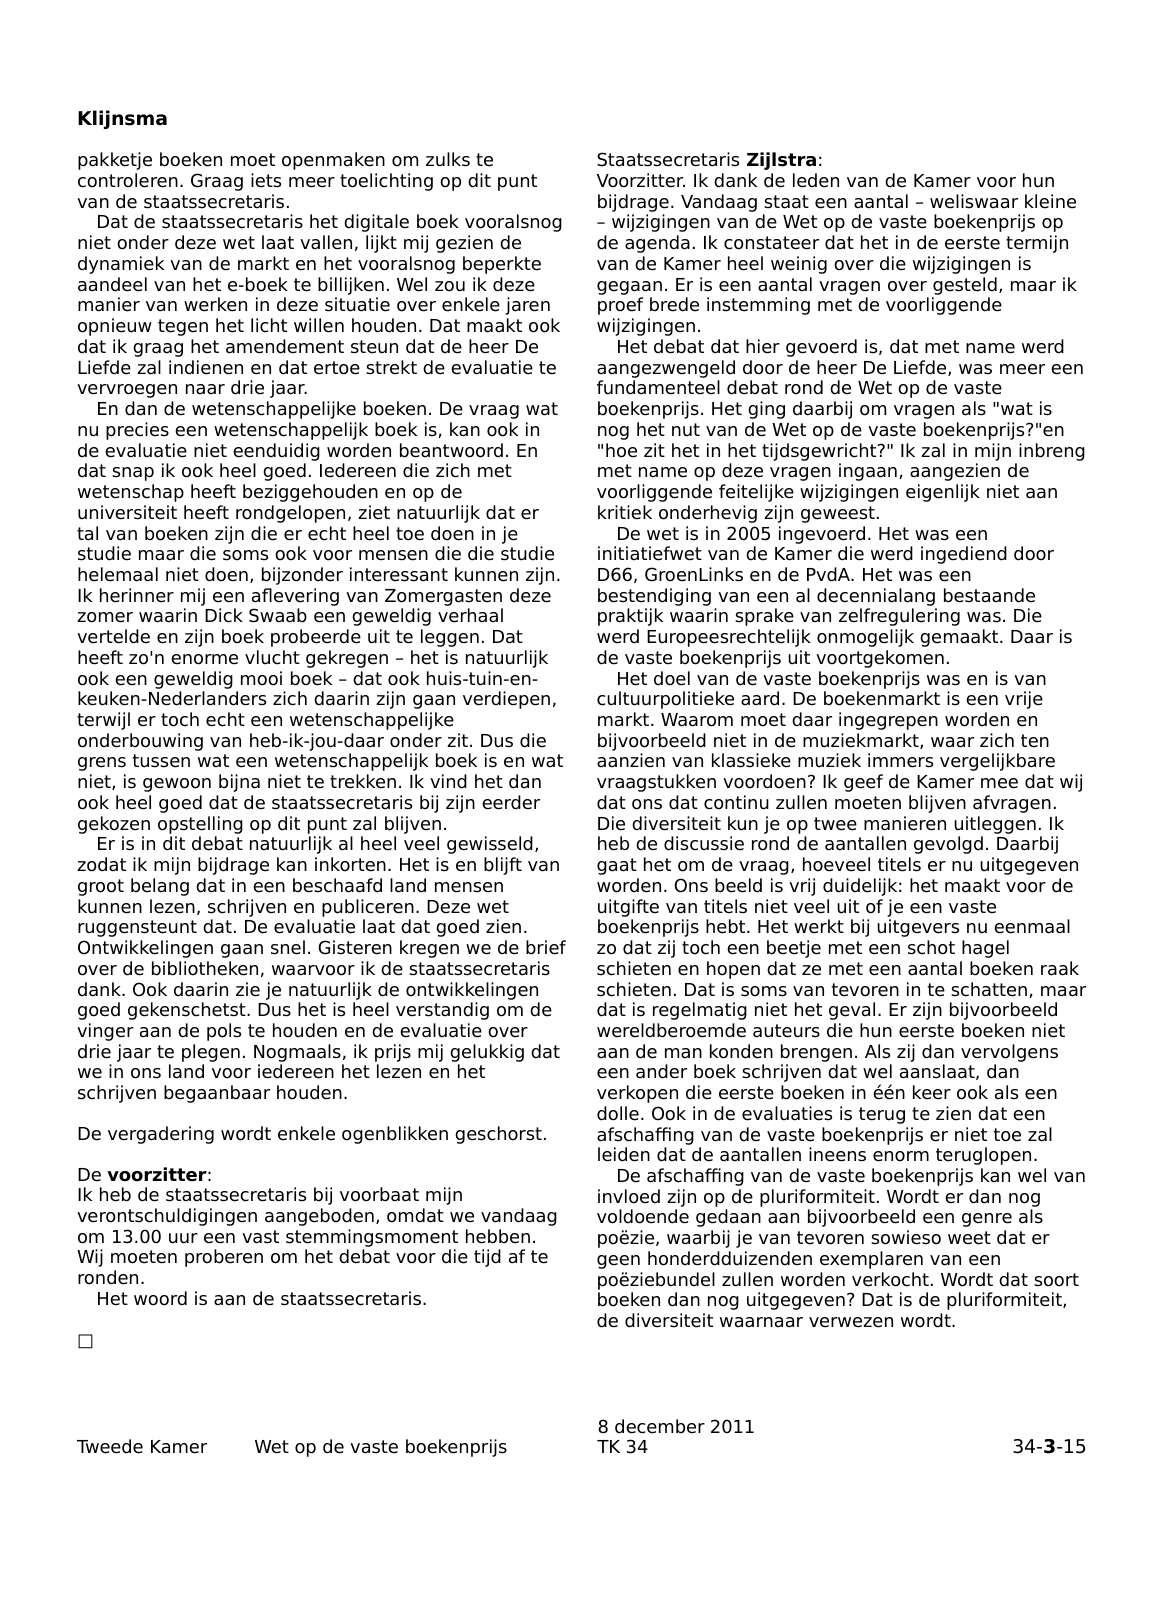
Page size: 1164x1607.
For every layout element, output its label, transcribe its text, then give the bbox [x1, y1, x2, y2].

text Voorzitter. Ik dank de leden van de Kamer voor hun bijdrage. Vandaag staat een aantal – weliswaar kleine – wijzigingen van de Wet op de vaste boekenprijs op de agenda. Ik constateer dat het in de eerste termijn van de Kamer heel weinig over die wijzigingen is gegaan. Er is een aantal vragen over gesteld, maar ik proef brede instemming met de voorliggende wijzigingen. [596, 171, 1087, 337]
text Staatssecretaris Zijlstra: [596, 150, 1087, 171]
text Het debat dat hier gevoerd is, dat met name werd aangezwengeld door de heer De Liefde, was meer een fundamenteel debat rond de Wet op de vaste boekenprijs. Het ging daarbij om vragen als "wat is nog het nut van de Wet op de vaste boekenprijs?"en "hoe zit het in het tijdsgewricht?" Ik zal in mijn inbreng met name op deze vragen ingaan, aangezien de voorliggende feitelijke wijzigingen eigenlijk niet aan kritiek onderhevig zijn geweest. [596, 337, 1087, 523]
text De vergadering wordt enkele ogenblikken geschorst. [77, 1124, 567, 1144]
text Het doel van de vaste boekenprijs was en is van cultuurpolitieke aard. De boekenmarkt is een vrije markt. Waarom moet daar ingegrepen worden en bijvoorbeeld niet in de muziekmarkt, waar zich ten aanzien van klassieke muziek immers vergelijkbare vraagstukken voordoen? Ik geef de Kamer mee dat wij dat ons dat continu zullen moeten blijven afvragen. Die diversiteit kun je op twee manieren uitleggen. Ik heb de discussie rond de aantallen gevolgd. Daarbij gaat het om de vraag, hoeveel titels er nu uitgegeven worden. Ons beeld is vrij duidelijk: het maakt voor de uitgifte van titels niet veel uit of je een vaste boekenprijs hebt. Het werkt bij uitgevers nu eenmaal zo dat zij toch een beetje met een schot hagel schieten en hopen dat ze met een aantal boeken raak schieten. Dat is soms van tevoren in te schatten, maar dat is regelmatig niet het geval. Er zijn bijvoorbeeld wereldberoemde auteurs die hun eerste boeken niet aan de man konden brengen. Als zij dan vervolgens een ander boek schrijven dat wel aanslaat, dan verkopen die eerste boeken in één keer ook als een dolle. Ook in de evaluaties is terug te zien dat een afschaffing van de vaste boekenprijs er niet toe zal leiden dat de aantallen ineens enorm teruglopen. [596, 668, 1087, 1166]
text Ik heb de staatssecretaris bij voorbaat mijn verontschuldigingen aangeboden, omdat we vandaag om 13.00 uur een vast stemmingsmoment hebben. Wij moeten proberen om het debat voor die tijd af te ronden. [77, 1185, 567, 1289]
text De voorzitter: [77, 1164, 567, 1185]
text De afschaffing van de vaste boekenprijs kan wel van invloed zijn op de pluriformiteit. Wordt er dan nog voldoende gedaan aan bijvoorbeeld een genre als poëzie, waarbij je van tevoren sowieso weet dat er geen honderdduizenden exemplaren van een poëziebundel zullen worden verkocht. Wordt dat soort boeken dan nog uitgegeven? Dat is de pluriformiteit, de diversiteit waarnaar verwezen wordt. [596, 1166, 1087, 1332]
text Er is in dit debat natuurlijk al heel veel gewisseld, zodat ik mijn bijdrage kan inkorten. Het is en blijft van groot belang dat in een beschaafd land mensen kunnen lezen, schrijven en publiceren. Deze wet ruggensteunt dat. De evaluatie laat dat goed zien. Ontwikkelingen gaan snel. Gisteren kregen we de brief over de bibliotheken, waarvoor ik de staatssecretaris dank. Ook daarin zie je natuurlijk de ontwikkelingen goed gekenschetst. Dus het is heel verstandig om de vinger aan de pols te houden en de evaluatie over drie jaar te plegen. Nogmaals, ik prijs mij gelukkig dat we in ons land voor iedereen het lezen en het schrijven begaanbaar houden. [77, 834, 567, 1104]
text Het woord is aan de staatssecretaris. [77, 1289, 567, 1309]
text □ [77, 1329, 567, 1350]
text De wet is in 2005 ingevoerd. Het was een initiatiefwet van de Kamer die werd ingediend door D66, GroenLinks en de PvdA. Het was een bestendiging van een al decennialang bestaande praktijk waarin sprake van zelfregulering was. Die werd Europeesrechtelijk onmogelijk gemaakt. Daar is de vaste boekenprijs uit voortgekomen. [596, 523, 1087, 668]
text En dan de wetenschappelijke boeken. De vraag wat nu precies een wetenschappelijk boek is, kan ook in de evaluatie niet eenduidig worden beantwoord. En dat snap ik ook heel goed. Iedereen die zich met wetenschap heeft beziggehouden en op de universiteit heeft rondgelopen, ziet natuurlijk dat er tal van boeken zijn die er echt heel toe doen in je studie maar die soms ook voor mensen die die studie helemaal niet doen, bijzonder interessant kunnen zijn. Ik herinner mij een aflevering van Zomergasten deze zomer waarin Dick Swaab een geweldig verhaal vertelde en zijn boek probeerde uit te leggen. Dat heeft zo'n enorme vlucht gekregen – het is natuurlijk ook een geweldig mooi boek – dat ook huis-tuin-en-keuken-Nederlanders zich daarin zijn gaan verdiepen, terwijl er toch echt een wetenschappelijke onderbouwing van heb-ik-jou-daar onder zit. Dus die grens tussen wat een wetenschappelijk boek is en wat niet, is gewoon bijna niet te trekken. Ik vind het dan ook heel goed dat de staatssecretaris bij zijn eerder gekozen opstelling op dit punt zal blijven. [77, 399, 567, 834]
text pakketje boeken moet openmaken om zulks te controleren. Graag iets meer toelichting op dit punt van de staatssecretaris. [77, 150, 567, 212]
text Dat de staatssecretaris het digitale boek vooralsnog niet onder deze wet laat vallen, lijkt mij gezien de dynamiek van de markt en het vooralsnog beperkte aandeel van het e-boek te billijken. Wel zou ik deze manier van werken in deze situatie over enkele jaren opnieuw tegen het licht willen houden. Dat maakt ook dat ik graag het amendement steun dat de heer De Liefde zal indienen en dat ertoe strekt de evaluatie te vervroegen naar drie jaar. [77, 212, 567, 399]
